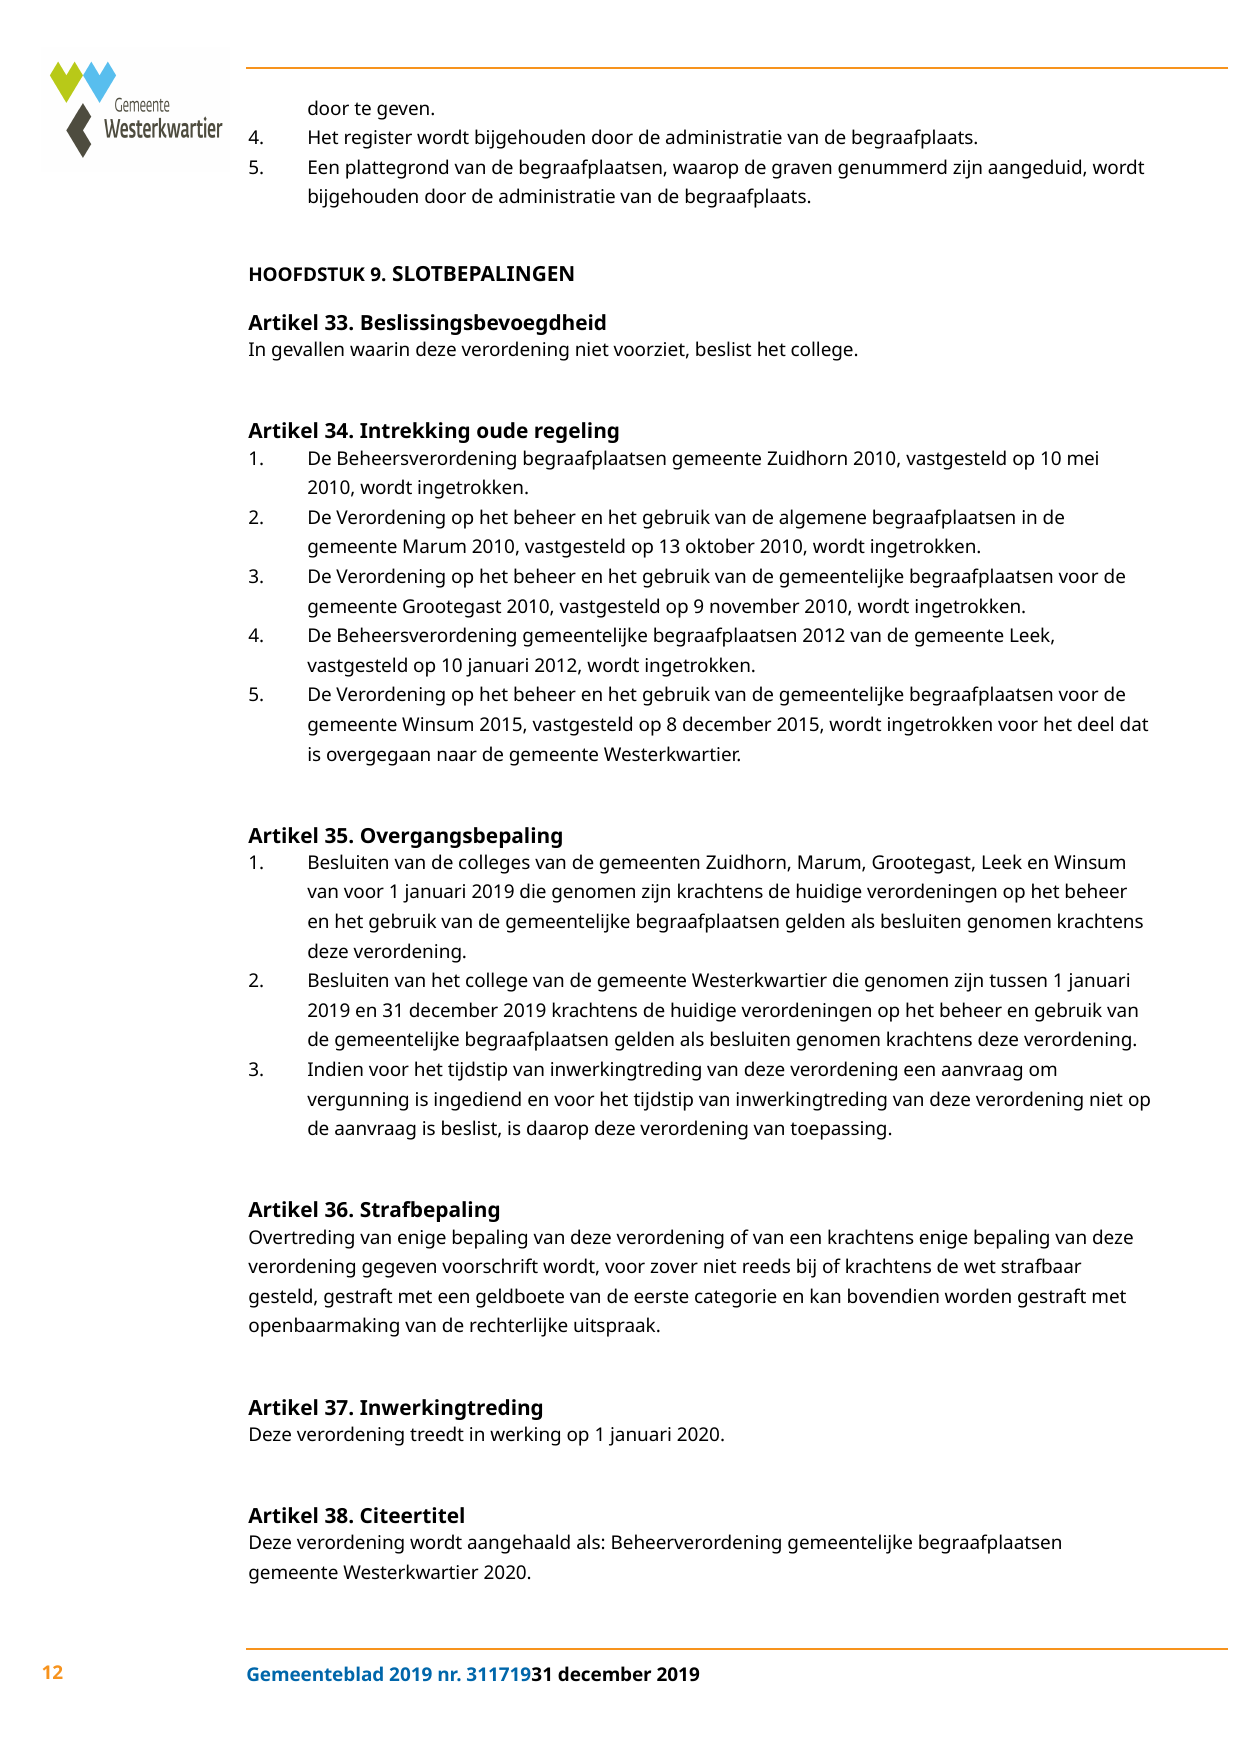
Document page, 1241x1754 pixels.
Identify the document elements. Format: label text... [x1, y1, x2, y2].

text Artikel 34. Intrekking oude regeling [248, 416, 1152, 445]
list door te geven. [248, 95, 1152, 121]
list Het register wordt bijgehouden door de administratie van de begraafplaats. [248, 124, 1152, 150]
text HOOFDSTUK 9. SLOTBEPALINGEN [248, 259, 1152, 287]
list Besluiten van de colleges van de gemeenten Zuidhorn, Marum, Grootegast, Leek en Winsum van voor 1 januari 2019 die genomen zijn krachtens de huidige verordeningen op het beheer en het gebruik van de gemeentelijke begraafplaatsen gelden als besluiten genomen krachtens deze verordening. [248, 849, 1152, 964]
list De Beheersverordening begraafplaatsen gemeente Zuidhorn 2010, vastgesteld op 10 mei 2010, wordt ingetrokken. [248, 445, 1152, 500]
list Indien voor het tijdstip van inwerkingtreding van deze verordening een aanvraag om vergunning is ingediend en voor het tijdstip van inwerkingtreding van deze verordening niet op de aanvraag is beslist, is daarop deze verordening van toepassing. [248, 1056, 1152, 1141]
text Artikel 38. Citeertitel [248, 1501, 1152, 1529]
text Artikel 37. Inwerkingtreding [248, 1393, 1152, 1421]
text Artikel 33. Beslissingsbevoegdheid [248, 308, 1152, 336]
text Overtreding van enige bepaling van deze verordening of van een krachtens enige bepaling van deze verordening gegeven voorschrift wordt, voor zover niet reeds bij of krachtens de wet strafbaar gesteld, gestraft met een geldboete van de eerste categorie en kan bovendien worden gestraft met openbaarmaking van de rechterlijke uitspraak. [248, 1224, 1152, 1338]
text In gevallen waarin deze verordening niet voorziet, beslist het college. [248, 336, 1152, 362]
text Deze verordening wordt aangehaald als: Beheerverordening gemeentelijke begraafplaatsen gemeente Westerkwartier 2020. [248, 1529, 1152, 1585]
list De Verordening op het beheer en het gebruik van de gemeentelijke begraafplaatsen voor de gemeente Winsum 2015, vastgesteld op 8 december 2015, wordt ingetrokken voor het deel dat is overgegaan naar de gemeente Westerkwartier. [248, 682, 1152, 766]
list Een plattegrond van de begraafplaatsen, waarop de graven genummerd zijn aangeduid, wordt bijgehouden door de administratie van de begraafplaats. [248, 154, 1152, 209]
text Artikel 35. Overgangsbepaling [248, 821, 1152, 849]
picture [41, 47, 231, 172]
list De Verordening op het beheer en het gebruik van de gemeentelijke begraafplaatsen voor de gemeente Grootegast 2010, vastgesteld op 9 november 2010, wordt ingetrokken. [248, 563, 1152, 618]
list De Verordening op het beheer en het gebruik van de algemene begraafplaatsen in de gemeente Marum 2010, vastgesteld op 13 oktober 2010, wordt ingetrokken. [248, 504, 1152, 559]
list Besluiten van het college van de gemeente Westerkwartier die genomen zijn tussen 1 januari 2019 en 31 december 2019 krachtens de huidige verordeningen op het beheer en gebruik van de gemeentelijke begraafplaatsen gelden als besluiten genomen krachtens deze verordening. [248, 967, 1152, 1052]
text Deze verordening treedt in werking op 1 januari 2020. [248, 1421, 1152, 1447]
list De Beheersverordening gemeentelijke begraafplaatsen 2012 van de gemeente Leek, vastgesteld op 10 januari 2012, wordt ingetrokken. [248, 622, 1152, 678]
text Artikel 36. Strafbepaling [248, 1195, 1152, 1224]
